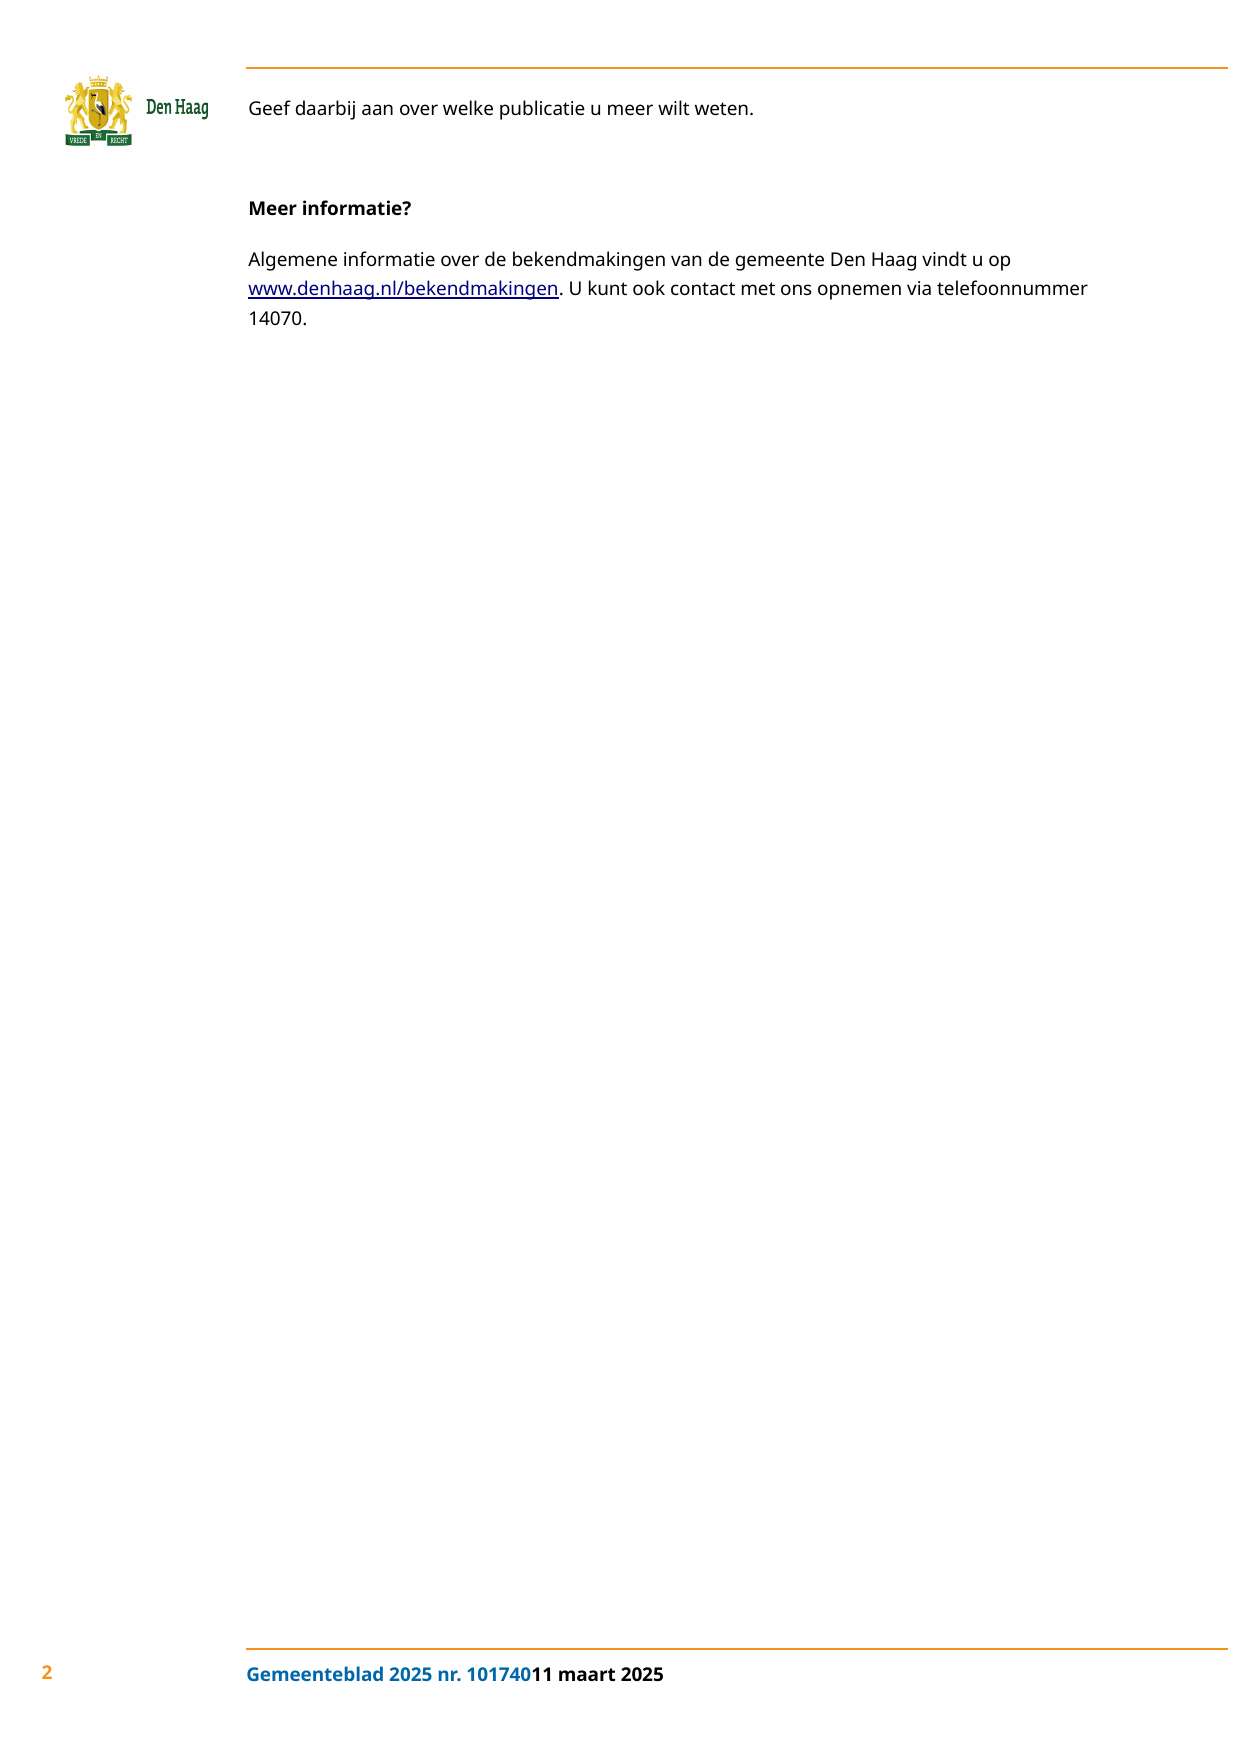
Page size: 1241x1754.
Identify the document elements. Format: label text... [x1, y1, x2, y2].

picture [41, 47, 231, 172]
text Algemene informatie over de bekendmakingen van de gemeente Den Haag vindt u op www.denhaag.nl/bekendmakingen. U kunt ook contact met ons opnemen via telefoonnummer 14070. [248, 246, 1152, 331]
text Meer informatie? [248, 196, 1152, 221]
text Geef daarbij aan over welke publicatie u meer wilt weten. [248, 95, 1152, 121]
